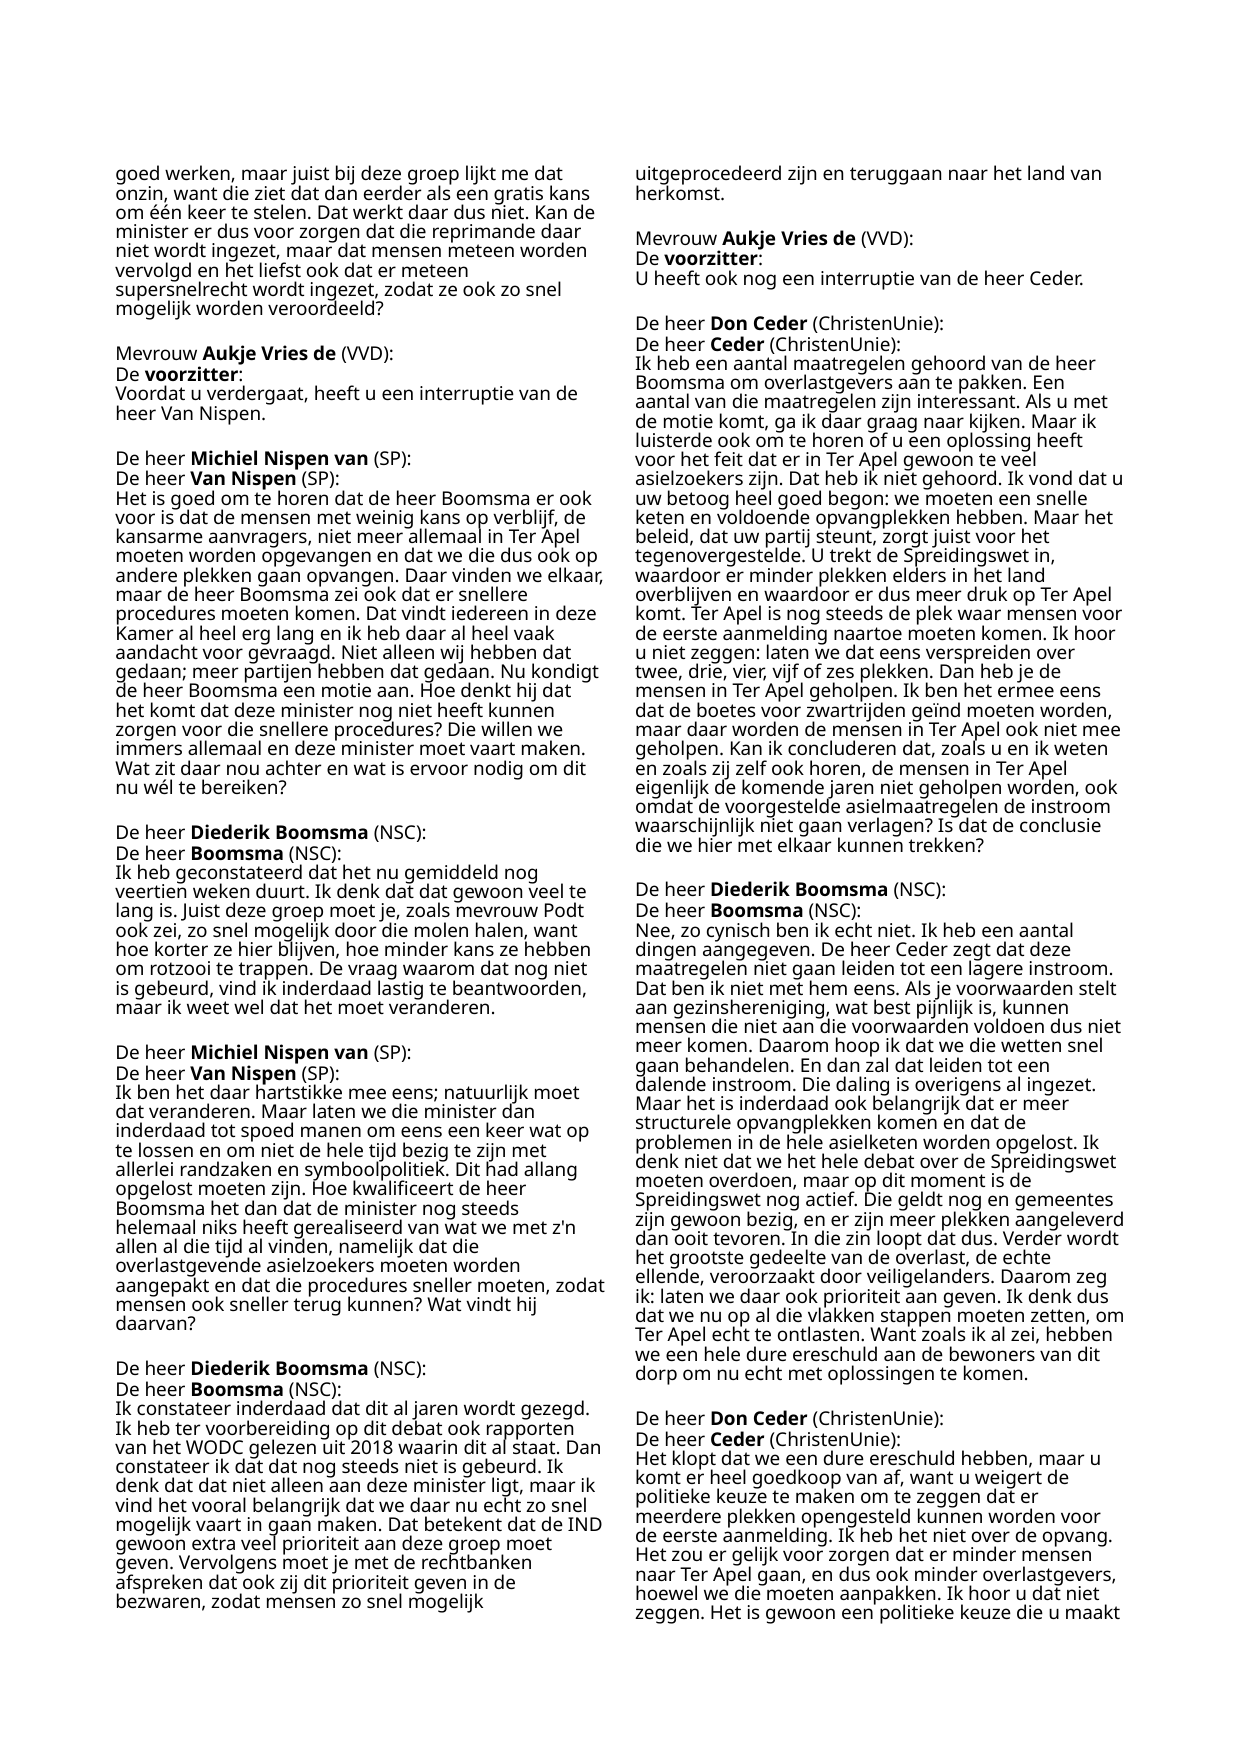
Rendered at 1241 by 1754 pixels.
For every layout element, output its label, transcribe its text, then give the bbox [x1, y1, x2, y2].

text De heer Don Ceder (ChristenUnie): [635, 310, 1125, 336]
text De heer Ceder (ChristenUnie): [635, 1431, 1125, 1450]
text Ik heb een aantal maatregelen gehoord van de heer Boomsma om overlastgevers aan te pakken. Een aantal van die maatregelen zijn interessant. Als u met de motie komt, ga ik daar graag naar kijken. Maar ik luisterde ook om te horen of u een oplossing heeft voor het feit dat er in Ter Apel gewoon te veel asielzoekers zijn. Dat heb ik niet gehoord. Ik vond dat u uw betoog heel goed begon: we moeten een snelle keten en voldoende opvangplekken hebben. Maar het beleid, dat uw partij steunt, zorgt juist voor het tegenovergestelde. U trekt de Spreidingswet in, waardoor er minder plekken elders in het land overblijven en waardoor er dus meer druk op Ter Apel komt. Ter Apel is nog steeds de plek waar mensen voor de eerste aanmelding naartoe moeten komen. Ik hoor u niet zeggen: laten we dat eens verspreiden over twee, drie, vier, vijf of zes plekken. Dan heb je de mensen in Ter Apel geholpen. Ik ben het ermee eens dat de boetes voor zwartrijden geïnd moeten worden, maar daar worden de mensen in Ter Apel ook niet mee geholpen. Kan ik concluderen dat, zoals u en ik weten en zoals zij zelf ook horen, de mensen in Ter Apel eigenlijk de komende jaren niet geholpen worden, ook omdat de voorgestelde asielmaatregelen de instroom waarschijnlijk niet gaan verlagen? Is dat de conclusie die we hier met elkaar kunnen trekken? [635, 355, 1125, 856]
text De heer Boomsma (NSC): [635, 902, 1125, 922]
text uitgeprocedeerd zijn en teruggaan naar het land van herkomst. [635, 165, 1125, 204]
text De heer Don Ceder (ChristenUnie): [635, 1405, 1125, 1431]
text De heer Boomsma (NSC): [115, 1381, 605, 1400]
text Mevrouw Aukje Vries de (VVD): [635, 225, 1125, 250]
text De heer Van Nispen (SP): [115, 470, 605, 490]
text U heeft ook nog een interruptie van de heer Ceder. [635, 270, 1125, 289]
text De voorzitter: [115, 366, 605, 385]
text De heer Boomsma (NSC): [115, 844, 605, 864]
text Het klopt dat we een dure ereschuld hebben, maar u komt er heel goedkoop van af, want u weigert de politieke keuze te maken om te zeggen dat er meerdere plekken opengesteld kunnen worden voor de eerste aanmelding. Ik heb het niet over de opvang. Het zou er gelijk voor zorgen dat er minder mensen naar Ter Apel gaan, en dus ook minder overlastgevers, hoewel we die moeten aanpakken. Ik hoor u dat niet zeggen. Het is gewoon een politieke keuze die u maakt [635, 1450, 1125, 1623]
text De heer Diederik Boomsma (NSC): [635, 877, 1125, 902]
text Nee, zo cynisch ben ik echt niet. Ik heb een aantal dingen aangegeven. De heer Ceder zegt dat deze maatregelen niet gaan leiden tot een lagere instroom. Dat ben ik niet met hem eens. Als je voorwaarden stelt aan gezinshereniging, wat best pijnlijk is, kunnen mensen die niet aan die voorwaarden voldoen dus niet meer komen. Daarom hoop ik dat we die wetten snel gaan behandelen. En dan zal dat leiden tot een dalende instroom. Die daling is overigens al ingezet. Maar het is inderdaad ook belangrijk dat er meer structurele opvangplekken komen en dat de problemen in de hele asielketen worden opgelost. Ik denk niet dat we het hele debat over de Spreidingswet moeten overdoen, maar op dit moment is de Spreidingswet nog actief. Die geldt nog en gemeentes zijn gewoon bezig, en er zijn meer plekken aangeleverd dan ooit tevoren. In die zin loopt dat dus. Verder wordt het grootste gedeelte van de overlast, de echte ellende, veroorzaakt door veiligelanders. Daarom zeg ik: laten we daar ook prioriteit aan geven. Ik denk dus dat we nu op al die vlakken stappen moeten zetten, om Ter Apel echt te ontlasten. Want zoals ik al zei, hebben we een hele dure ereschuld aan de bewoners van dit dorp om nu echt met oplossingen te komen. [635, 922, 1125, 1384]
text De heer Van Nispen (SP): [115, 1064, 605, 1084]
text Ik constateer inderdaad dat dit al jaren wordt gezegd. Ik heb ter voorbereiding op dit debat ook rapporten van het WODC gelezen uit 2018 waarin dit al staat. Dan constateer ik dat dat nog steeds niet is gebeurd. Ik denk dat dat niet alleen aan deze minister ligt, maar ik vind het vooral belangrijk dat we daar nu echt zo snel mogelijk vaart in gaan maken. Dat betekent dat de IND gewoon extra veel prioriteit aan deze groep moet geven. Vervolgens moet je met de rechtbanken afspreken dat ook zij dit prioriteit geven in de bezwaren, zodat mensen zo snel mogelijk [115, 1400, 605, 1612]
text Mevrouw Aukje Vries de (VVD): [115, 340, 605, 366]
text Het is goed om te horen dat de heer Boomsma er ook voor is dat de mensen met weinig kans op verblijf, de kansarme aanvragers, niet meer allemaal in Ter Apel moeten worden opgevangen en dat we die dus ook op andere plekken gaan opvangen. Daar vinden we elkaar, maar de heer Boomsma zei ook dat er snellere procedures moeten komen. Dat vindt iedereen in deze Kamer al heel erg lang en ik heb daar al heel vaak aandacht voor gevraagd. Niet alleen wij hebben dat gedaan; meer partijen hebben dat gedaan. Nu kondigt de heer Boomsma een motie aan. Hoe denkt hij dat het komt dat deze minister nog niet heeft kunnen zorgen voor die snellere procedures? Die willen we immers allemaal en deze minister moet vaart maken. Wat zit daar nou achter en wat is ervoor nodig om dit nu wél te bereiken? [115, 490, 605, 798]
text Voordat u verdergaat, heeft u een interruptie van de heer Van Nispen. [115, 385, 605, 424]
text Ik heb geconstateerd dat het nu gemiddeld nog veertien weken duurt. Ik denk dat dat gewoon veel te lang is. Juist deze groep moet je, zoals mevrouw Podt ook zei, zo snel mogelijk door die molen halen, want hoe korter ze hier blijven, hoe minder kans ze hebben om rotzooi te trappen. De vraag waarom dat nog niet is gebeurd, vind ik inderdaad lastig te beantwoorden, maar ik weet wel dat het moet veranderen. [115, 864, 605, 1018]
text De voorzitter: [635, 250, 1125, 270]
text goed werken, maar juist bij deze groep lijkt me dat onzin, want die ziet dat dan eerder als een gratis kans om één keer te stelen. Dat werkt daar dus niet. Kan de minister er dus voor zorgen dat die reprimande daar niet wordt ingezet, maar dat mensen meteen worden vervolgd en het liefst ook dat er meteen supersnelrecht wordt ingezet, zodat ze ook zo snel mogelijk worden veroordeeld? [115, 165, 605, 319]
text De heer Diederik Boomsma (NSC): [115, 819, 605, 844]
text De heer Michiel Nispen van (SP): [115, 1039, 605, 1064]
text Ik ben het daar hartstikke mee eens; natuurlijk moet dat veranderen. Maar laten we die minister dan inderdaad tot spoed manen om eens een keer wat op te lossen en om niet de hele tijd bezig te zijn met allerlei randzaken en symboolpolitiek. Dit had allang opgelost moeten zijn. Hoe kwalificeert de heer Boomsma het dan dat de minister nog steeds helemaal niks heeft gerealiseerd van wat we met z'n allen al die tijd al vinden, namelijk dat die overlastgevende asielzoekers moeten worden aangepakt en dat die procedures sneller moeten, zodat mensen ook sneller terug kunnen? Wat vindt hij daarvan? [115, 1084, 605, 1334]
text De heer Diederik Boomsma (NSC): [115, 1355, 605, 1381]
text De heer Ceder (ChristenUnie): [635, 336, 1125, 355]
text De heer Michiel Nispen van (SP): [115, 445, 605, 470]
